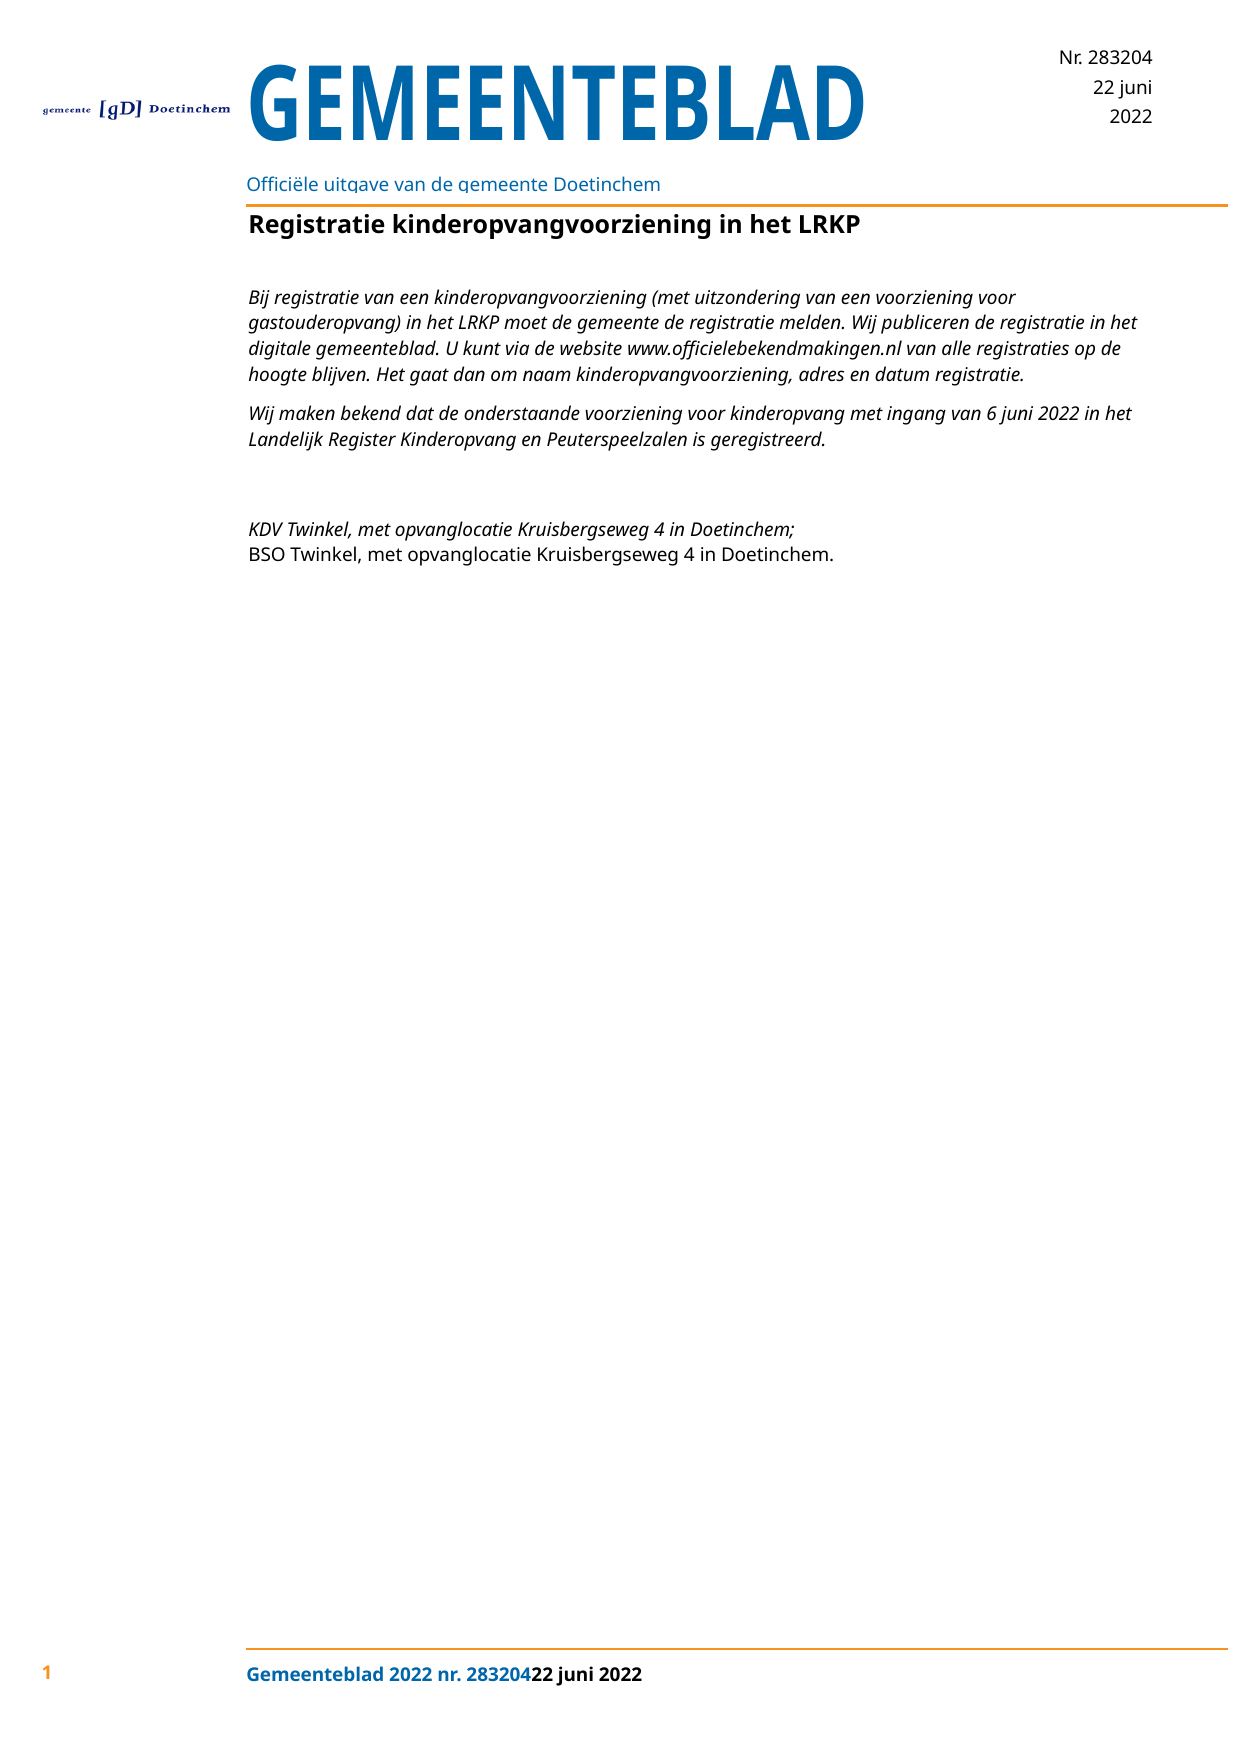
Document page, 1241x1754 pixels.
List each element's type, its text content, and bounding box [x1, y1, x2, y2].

text Bij registratie van een kinderopvangvoorziening (met uitzondering van een voorziening voor gastouderopvang) in het LRKP moet de gemeente de registratie melden. Wij publiceren de registratie in het digitale gemeenteblad. U kunt via de website www.officielebekendmakingen.nl van alle registraties op de hoogte blijven. Het gaat dan om naam kinderopvangvoorziening, adres en datum registratie. [248, 284, 1152, 387]
text BSO Twinkel, met opvanglocatie Kruisbergseweg 4 in Doetinchem. [248, 541, 1152, 567]
text Wij maken bekend dat de onderstaande voorziening voor kinderopvang met ingang van 6 juni 2022 in het Landelijk Register Kinderopvang en Peuterspeelzalen is geregistreerd. [248, 400, 1152, 452]
text KDV Twinkel, met opvanglocatie Kruisbergseweg 4 in Doetinchem; [248, 516, 1152, 541]
picture [41, 47, 231, 172]
text Registratie kinderopvangvoorziening in het LRKP [248, 207, 1152, 241]
